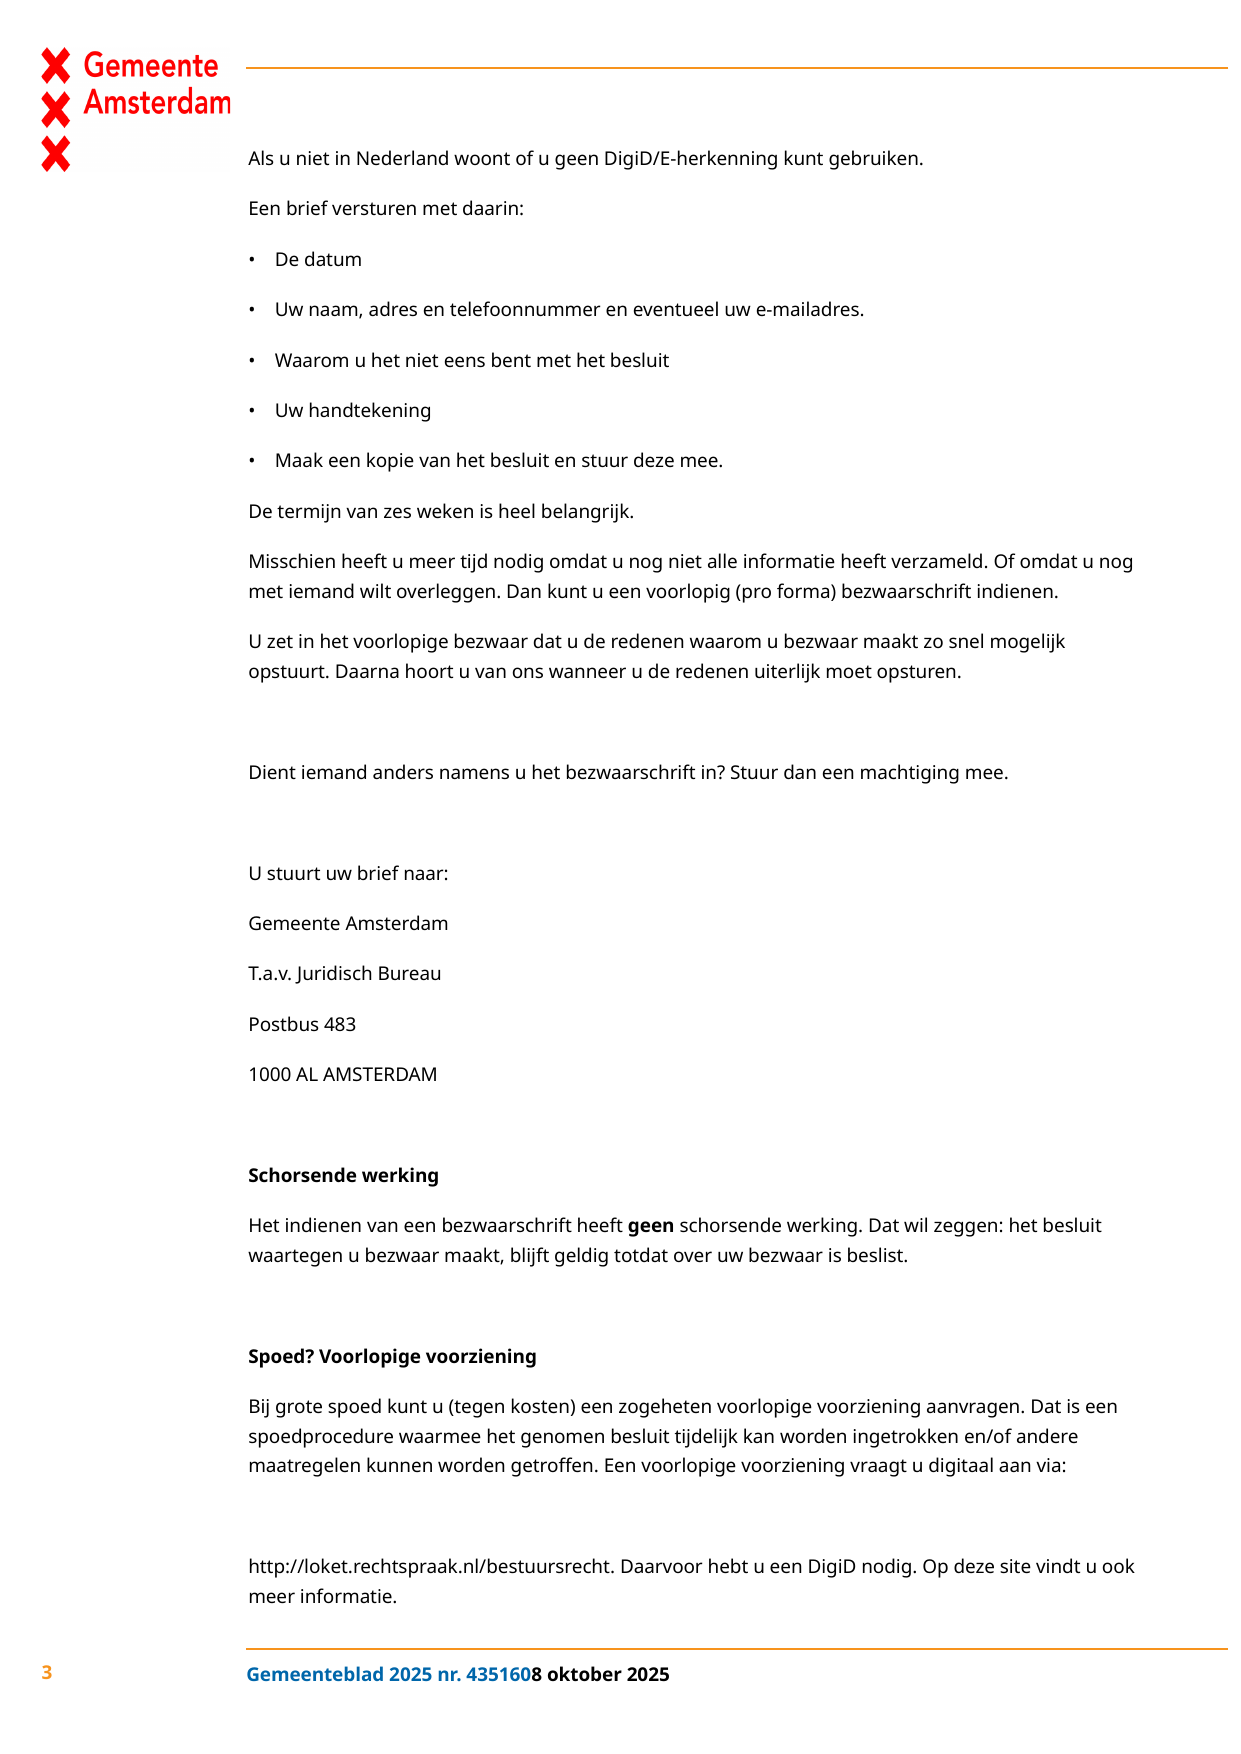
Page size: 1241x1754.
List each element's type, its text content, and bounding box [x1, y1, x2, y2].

text Spoed? Voorlopige voorziening [248, 1343, 1152, 1369]
text De termijn van zes weken is heel belangrijk. [248, 498, 1152, 524]
picture [41, 47, 231, 172]
text • Uw handtekening [248, 397, 1152, 423]
text • Uw naam, adres en telefoonnummer en eventueel uw e-mailadres. [248, 296, 1152, 322]
text Dient iemand anders namens u het bezwaarschrift in? Stuur dan een machtiging mee. [248, 759, 1152, 785]
text • Maak een kopie van het besluit en stuur deze mee. [248, 448, 1152, 473]
text http://loket.rechtspraak.nl/bestuursrecht. Daarvoor hebt u een DigiD nodig. Op deze site vindt u ook meer informatie. [248, 1553, 1152, 1609]
text Het indienen van een bezwaarschrift heeft geen schorsende werking. Dat wil zeggen: het besluit waartegen u bezwaar maakt, blijft geldig totdat over uw bezwaar is beslist. [248, 1213, 1152, 1268]
text Een brief versturen met daarin: [248, 196, 1152, 221]
text Schorsende werking [248, 1162, 1152, 1188]
text • Waarom u het niet eens bent met het besluit [248, 347, 1152, 373]
text Misschien heeft u meer tijd nodig omdat u nog niet alle informatie heeft verzameld. Of omdat u nog met iemand wilt overleggen. Dan kunt u een voorlopig (pro forma) bezwaarschrift indienen. [248, 548, 1152, 604]
text Gemeente Amsterdam [248, 910, 1152, 936]
text T.a.v. Juridisch Bureau [248, 961, 1152, 986]
text Postbus 483 [248, 1011, 1152, 1037]
text 1000 AL AMSTERDAM [248, 1061, 1152, 1087]
text U stuurt uw brief naar: [248, 860, 1152, 886]
text Bij grote spoed kunt u (tegen kosten) een zogeheten voorlopige voorziening aanvragen. Dat is een spoedprocedure waarmee het genomen besluit tijdelijk kan worden ingetrokken en/of andere maatregelen kunnen worden getroffen. Een voorlopige voorziening vraagt u digitaal aan via: [248, 1393, 1152, 1478]
text Als u niet in Nederland woont of u geen DigiD/E-herkenning kunt gebruiken. [248, 145, 1152, 171]
text • De datum [248, 246, 1152, 272]
text U zet in het voorlopige bezwaar dat u de redenen waarom u bezwaar maakt zo snel mogelijk opstuurt. Daarna hoort u van ons wanneer u de redenen uiterlijk moet opsturen. [248, 628, 1152, 684]
